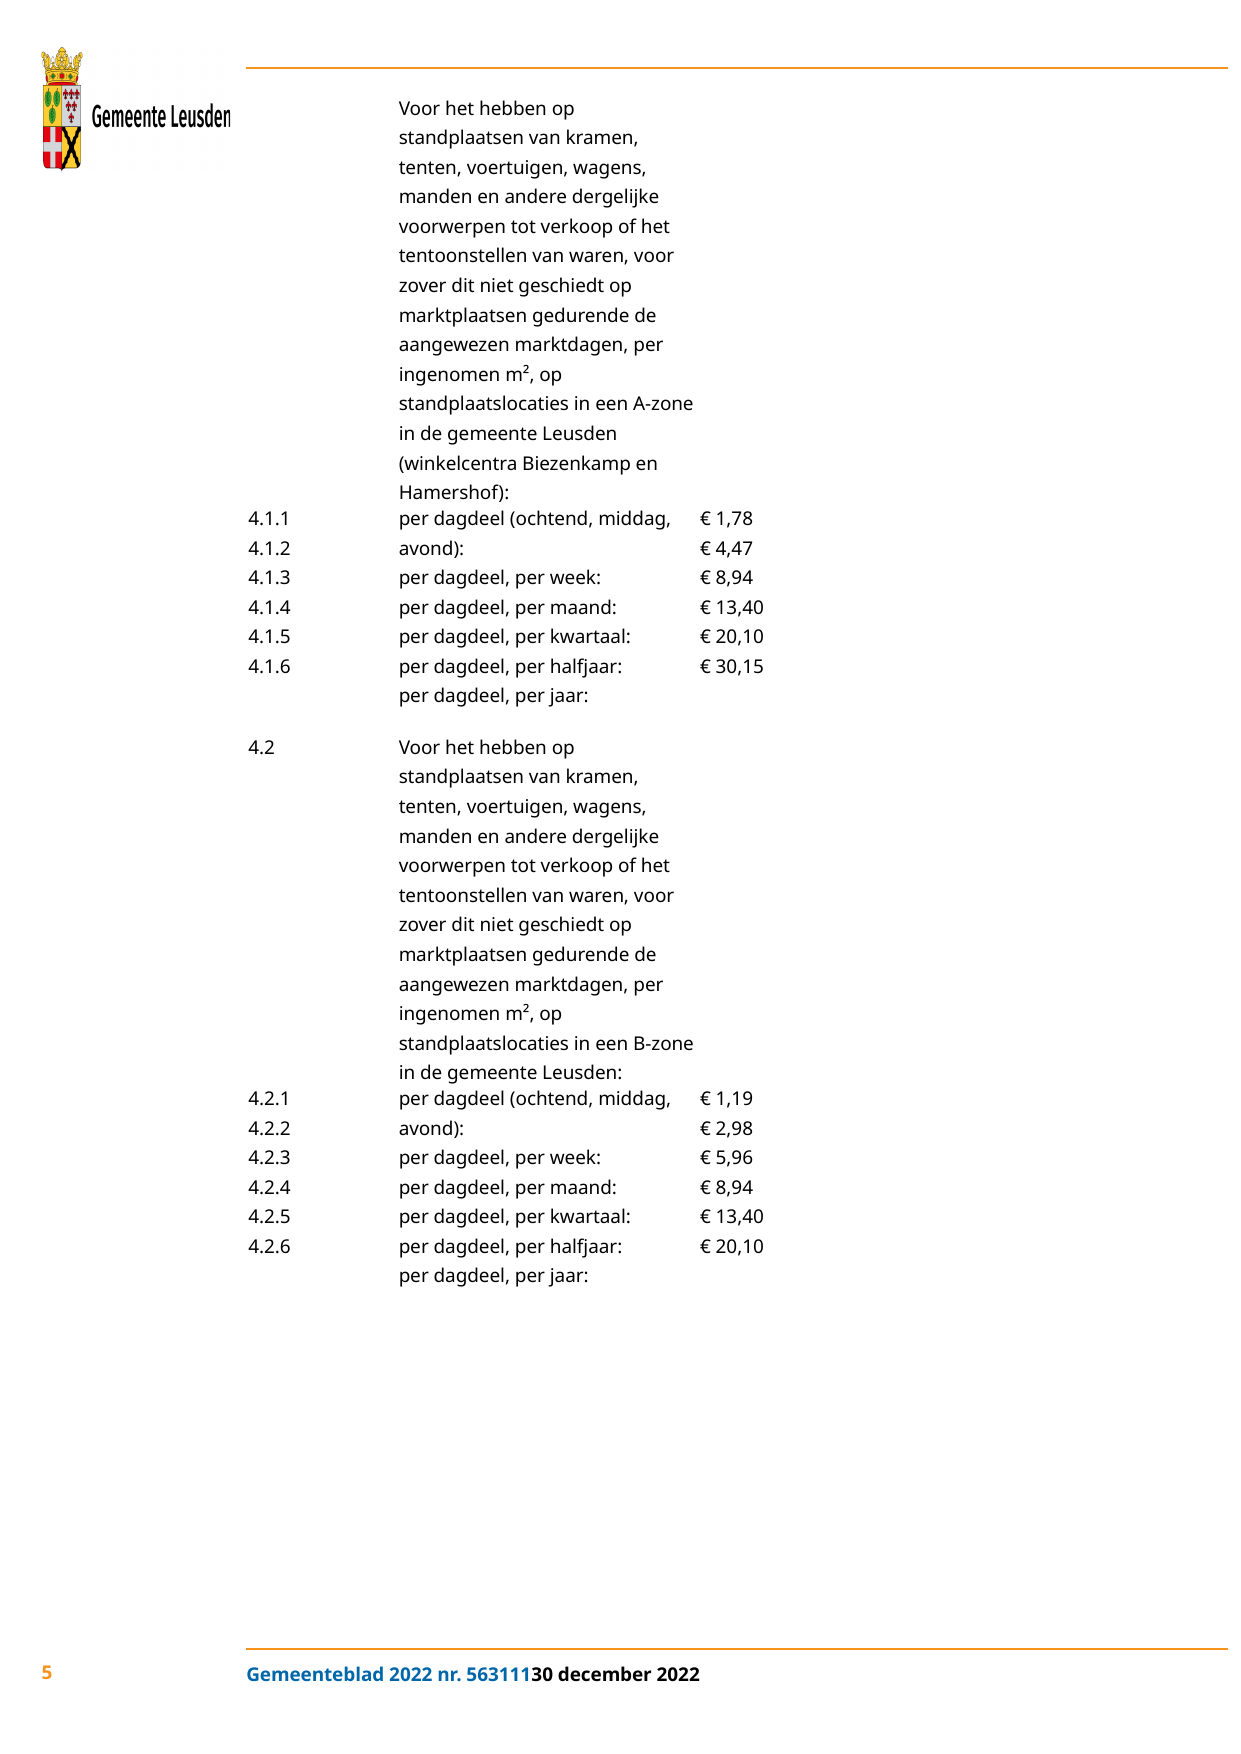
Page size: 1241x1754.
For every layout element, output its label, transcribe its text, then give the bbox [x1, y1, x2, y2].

table_cell [248, 708, 398, 734]
picture [41, 47, 231, 172]
table_cell [700, 708, 1152, 734]
table_cell [248, 1366, 398, 1391]
table_cell [549, 1366, 1001, 1391]
table_cell [248, 1314, 398, 1340]
table_cell [700, 1289, 1152, 1314]
table_cell [1001, 1366, 1152, 1391]
table_cell [399, 1314, 549, 1340]
table_cell [549, 1314, 1001, 1340]
table_cell € 1,19 € 2,98 € 5,96 € 8,94 € 13,40 € 20,10 [700, 1085, 1152, 1288]
table_cell 4.2 [248, 734, 398, 1085]
table_cell [248, 1340, 398, 1366]
table_cell [399, 1340, 549, 1366]
table_cell [549, 1340, 1001, 1366]
table_cell [1001, 1340, 1152, 1366]
table_cell Voor het hebben op standplaatsen van kramen, tenten, voertuigen, wagens, manden en andere dergelijke voorwerpen tot verkoop of het tentoonstellen van waren, voor zover dit niet geschiedt op marktplaatsen gedurende de aangewezen marktdagen, per ingenomen m², op standplaatslocaties in een B-zone in de gemeente Leusden: [399, 734, 700, 1085]
table_cell 4.2.1 4.2.2 4.2.3 4.2.4 4.2.5 4.2.6 [248, 1085, 398, 1288]
table_cell [399, 1289, 700, 1314]
table_cell per dagdeel (ochtend, middag, avond): per dagdeel, per week: per dagdeel, per maand: per dagdeel, per kwartaal: per dagdeel, per halfjaar: per dagdeel, per jaar: [399, 1085, 700, 1288]
table_cell [1001, 1314, 1152, 1340]
table_cell [399, 1366, 549, 1391]
table_cell per dagdeel (ochtend, middag, avond): per dagdeel, per week: per dagdeel, per maand: per dagdeel, per kwartaal: per dagdeel, per halfjaar: per dagdeel, per jaar: [399, 505, 700, 708]
table_cell [248, 1289, 398, 1314]
table_cell [700, 734, 1152, 1085]
table_cell Voor het hebben op standplaatsen van kramen, tenten, voertuigen, wagens, manden en andere dergelijke voorwerpen tot verkoop of het tentoonstellen van waren, voor zover dit niet geschiedt op marktplaatsen gedurende de aangewezen marktdagen, per ingenomen m², op standplaatslocaties in een A-zone in de gemeente Leusden (winkelcentra Biezenkamp en Hamershof): [399, 95, 700, 505]
table_cell € 1,78 € 4,47 € 8,94 € 13,40 € 20,10 € 30,15 [700, 505, 1152, 708]
table_cell [248, 95, 398, 505]
table_cell 4.1.1 4.1.2 4.1.3 4.1.4 4.1.5 4.1.6 [248, 505, 398, 708]
table_cell [700, 95, 1152, 505]
table_cell [399, 708, 700, 734]
